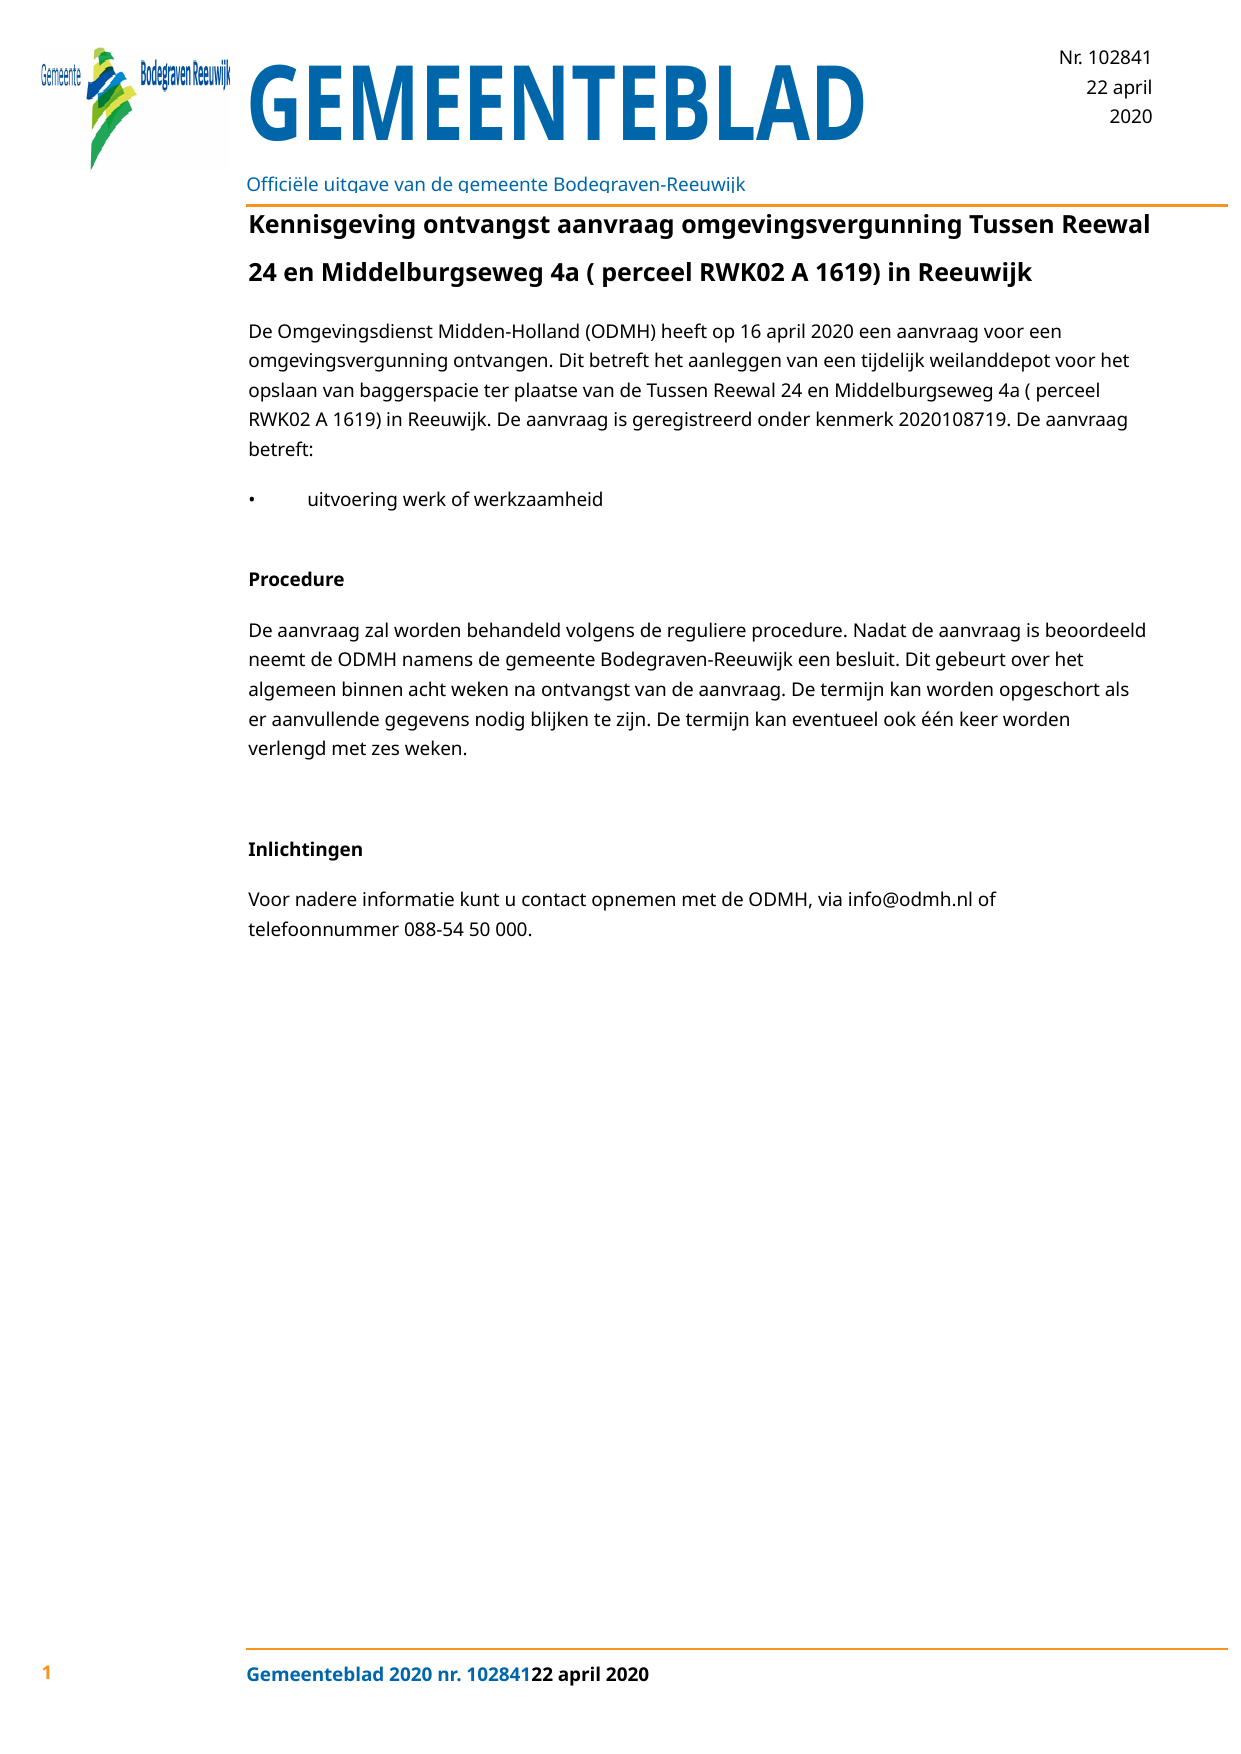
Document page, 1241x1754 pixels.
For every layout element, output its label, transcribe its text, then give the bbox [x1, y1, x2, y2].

text Inlichtingen [248, 836, 1152, 862]
text De Omgevingsdienst Midden-Holland (ODMH) heeft op 16 april 2020 een aanvraag voor een omgevingsvergunning ontvangen. Dit betreft het aanleggen van een tijdelijk weilanddepot voor het opslaan van baggerspacie ter plaatse van de Tussen Reewal 24 en Middelburgseweg 4a ( perceel RWK02 A 1619) in Reeuwijk. De aanvraag is geregistreerd onder kenmerk 2020108719. De aanvraag betreft: [248, 318, 1152, 462]
text Kennisgeving ontvangst aanvraag omgevingsvergunning Tussen Reewal 24 en Middelburgseweg 4a ( perceel RWK02 A 1619) in Reeuwijk [248, 207, 1152, 288]
picture [41, 47, 231, 172]
list uitvoering werk of werkzaamheid [248, 487, 1152, 512]
text De aanvraag zal worden behandeld volgens de reguliere procedure. Nadat de aanvraag is beoordeeld neemt de ODMH namens de gemeente Bodegraven-Reeuwijk een besluit. Dit gebeurt over het algemeen binnen acht weken na ontvangst van de aanvraag. De termijn kan worden opgeschort als er aanvullende gegevens nodig blijken te zijn. De termijn kan eventueel ook één keer worden verlengd met zes weken. [248, 617, 1152, 761]
text Voor nadere informatie kunt u contact opnemen met de ODMH, via info@odmh.nl of telefoonnummer 088-54 50 000. [248, 887, 1152, 942]
text Procedure [248, 567, 1152, 592]
